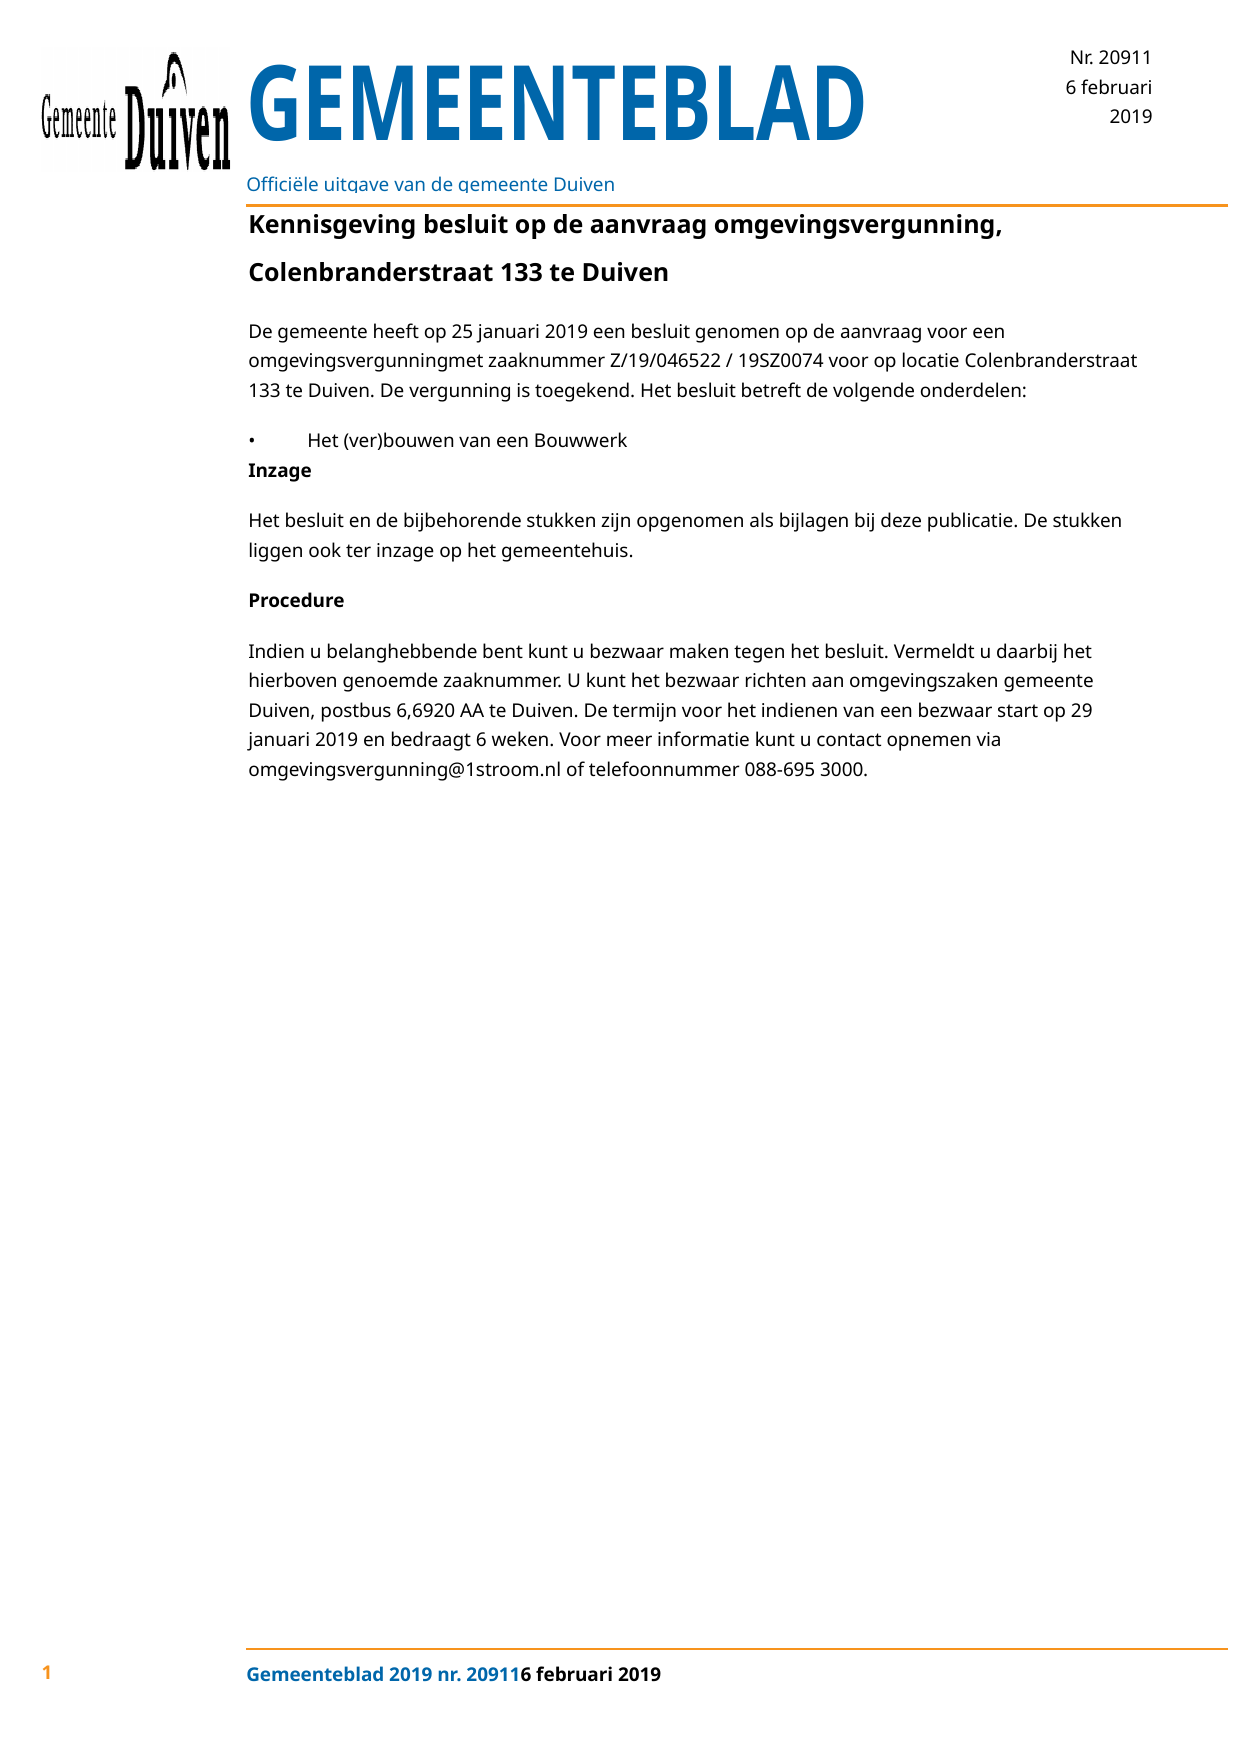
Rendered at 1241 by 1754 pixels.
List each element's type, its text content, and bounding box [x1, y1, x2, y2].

list Het (ver)bouwen van een Bouwwerk [248, 427, 1152, 453]
picture [41, 47, 231, 172]
text Indien u belanghebbende bent kunt u bezwaar maken tegen het besluit. Vermeldt u daarbij het hierboven genoemde zaaknummer. U kunt het bezwaar richten aan omgevingszaken gemeente Duiven, postbus 6,6920 AA te Duiven. De termijn voor het indienen van een bezwaar start op 29 januari 2019 en bedraagt 6 weken. Voor meer informatie kunt u contact opnemen via omgevingsvergunning@1stroom.nl of telefoonnummer 088-695 3000. [248, 638, 1152, 782]
text Inzage [248, 457, 1152, 483]
text Het besluit en de bijbehorende stukken zijn opgenomen als bijlagen bij deze publicatie. De stukken liggen ook ter inzage op het gemeentehuis. [248, 507, 1152, 563]
text Kennisgeving besluit op de aanvraag omgevingsvergunning, Colenbranderstraat 133 te Duiven [248, 207, 1152, 288]
text De gemeente heeft op 25 januari 2019 een besluit genomen op de aanvraag voor een omgevingsvergunningmet zaaknummer Z/19/046522 / 19SZ0074 voor op locatie Colenbranderstraat 133 te Duiven. De vergunning is toegekend. Het besluit betreft de volgende onderdelen: [248, 318, 1152, 403]
text Procedure [248, 587, 1152, 613]
